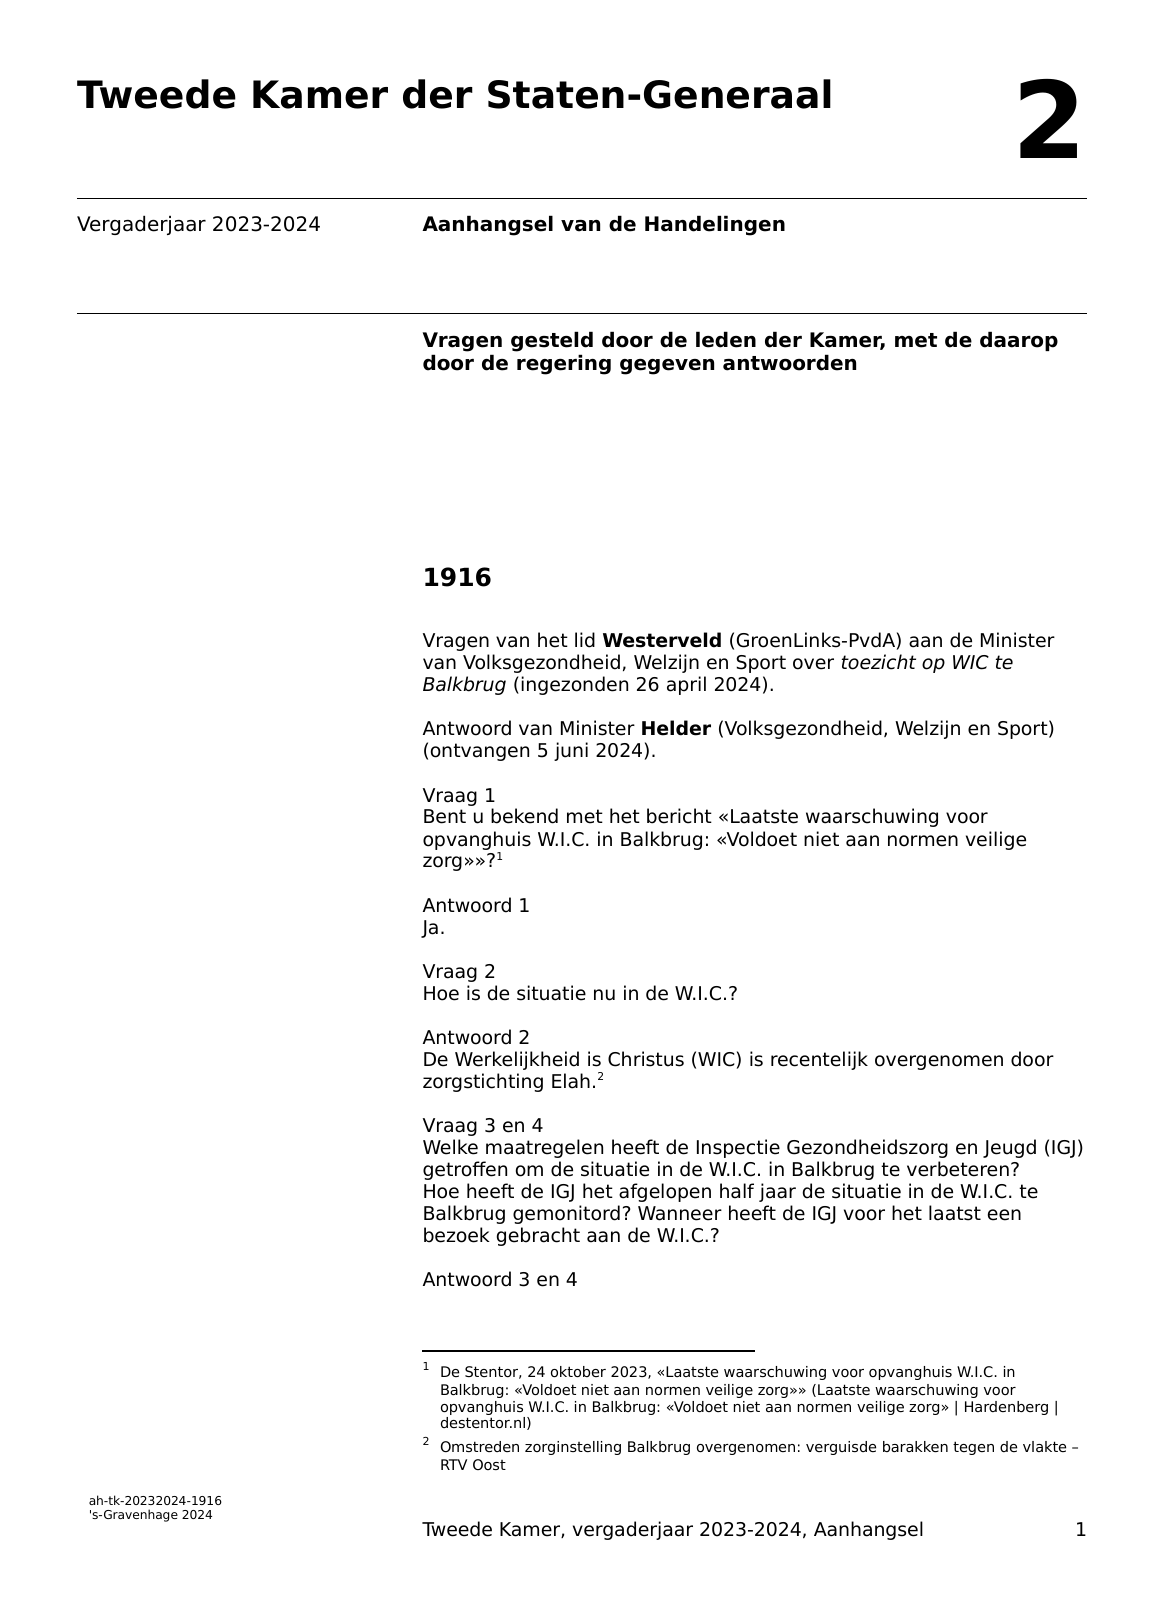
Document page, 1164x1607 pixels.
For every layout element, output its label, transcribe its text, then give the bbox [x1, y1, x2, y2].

text Vragen van het lid Westerveld (GroenLinks-PvdA) aan de Minister van Volksgezondheid, Welzijn en Sport over toezicht op WIC te Balkbrug (ingezonden 26 april 2024). [422, 630, 1087, 696]
text Welke maatregelen heeft de Inspectie Gezondheidszorg en Jeugd (IGJ) getroffen om de situatie in de W.I.C. in Balkbrug te verbeteren? [422, 1137, 1087, 1181]
table_cell Vergaderjaar 2023-2024 [77, 199, 422, 313]
text Antwoord 1 [422, 894, 1087, 917]
text 1916 [422, 563, 1087, 592]
table_cell Aanhangsel van de Handelingen [422, 199, 1087, 313]
text Bent u bekend met het bericht «Laatste waarschuwing voor opvanghuis W.I.C. in Balkbrug: «Voldoet niet aan normen veilige zorg»»? [422, 806, 1087, 872]
text ah-tk-20232024-1916 [88, 1494, 323, 1508]
text Vraag 1 [422, 784, 1087, 806]
text Vraag 2 [422, 961, 1087, 983]
text Omstreden zorginstelling Balkbrug overgenomen: verguisde barakken tegen de vlakte – RTV Oost [422, 1435, 1087, 1474]
table_cell Vragen gesteld door de leden der Kamer, met de daarop door de regering gegeven antwoorden [422, 314, 1087, 375]
text Antwoord 2 [422, 1027, 1087, 1049]
text Hoe is de situatie nu in de W.I.C.? [422, 983, 1087, 1005]
text Hoe heeft de IGJ het afgelopen half jaar de situatie in de W.I.C. te Balkbrug gemonitord? Wanneer heeft de IGJ voor het laatst een bezoek gebracht aan de W.I.C.? [422, 1181, 1087, 1247]
text Antwoord van Minister Helder (Volksgezondheid, Welzijn en Sport) (ontvangen 5 juni 2024). [422, 718, 1087, 762]
table_cell [77, 314, 422, 375]
table_header 2 [886, 59, 1087, 198]
text 's-Gravenhage 2024 [88, 1508, 323, 1522]
text De Werkelijkheid is Christus (WIC) is recentelijk overgenomen door zorgstichting Elah. [422, 1049, 1087, 1093]
table_header Tweede Kamer der Staten-Generaal [77, 59, 886, 198]
text Ja. [422, 917, 1087, 938]
text Vraag 3 en 4 [422, 1115, 1087, 1137]
text De Stentor, 24 oktober 2023, «Laatste waarschuwing voor opvanghuis W.I.C. in Balkbrug: «Voldoet niet aan normen veilige zorg»» (Laatste waarschuwing voor opvanghuis W.I.C. in Balkbrug: «Voldoet niet aan normen veilige zorg» | Hardenberg | destentor.nl) [422, 1360, 1087, 1432]
text Antwoord 3 en 4 [422, 1269, 1087, 1291]
